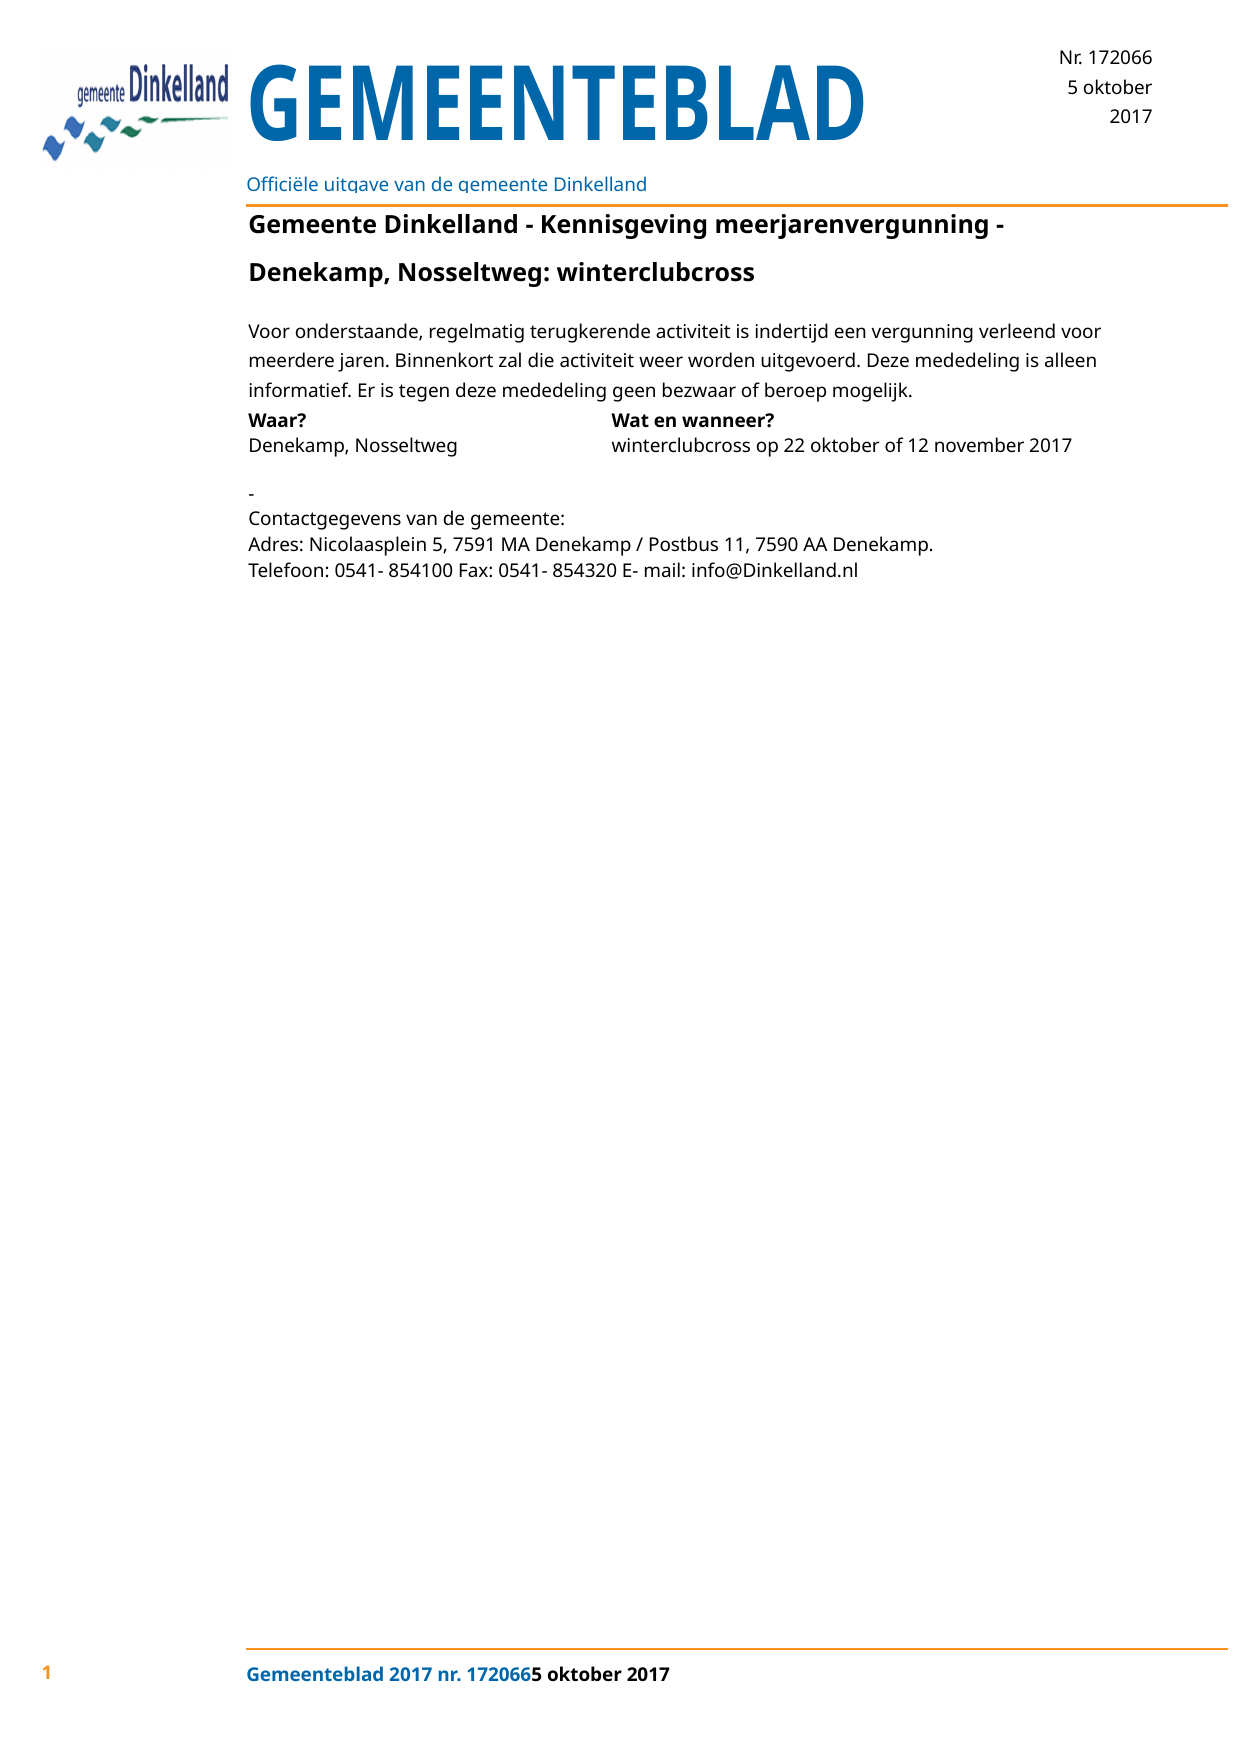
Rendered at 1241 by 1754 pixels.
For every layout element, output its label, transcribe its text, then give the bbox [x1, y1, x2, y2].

table_cell winterclubcross op 22 oktober of 12 november 2017 [611, 433, 1152, 458]
picture [41, 47, 231, 172]
table_header Wat en wanneer? [611, 407, 1152, 432]
text Telefoon: 0541- 854100 Fax: 0541- 854320 E- mail: info@Dinkelland.nl [248, 557, 1152, 583]
table_cell Denekamp, Nosseltweg [248, 433, 611, 458]
text Adres: Nicolaasplein 5, 7591 MA Denekamp / Postbus 11, 7590 AA Denekamp. [248, 531, 1152, 557]
text Contactgegevens van de gemeente: [248, 505, 1152, 531]
table_header Waar? [248, 407, 611, 432]
text Voor onderstaande, regelmatig terugkerende activiteit is indertijd een vergunning verleend voor meerdere jaren. Binnenkort zal die activiteit weer worden uitgevoerd. Deze mededeling is alleen informatief. Er is tegen deze mededeling geen bezwaar of beroep mogelijk. [248, 318, 1152, 403]
text Gemeente Dinkelland - Kennisgeving meerjarenvergunning - Denekamp, Nosseltweg: winterclubcross [248, 207, 1152, 288]
text - [248, 480, 1152, 505]
